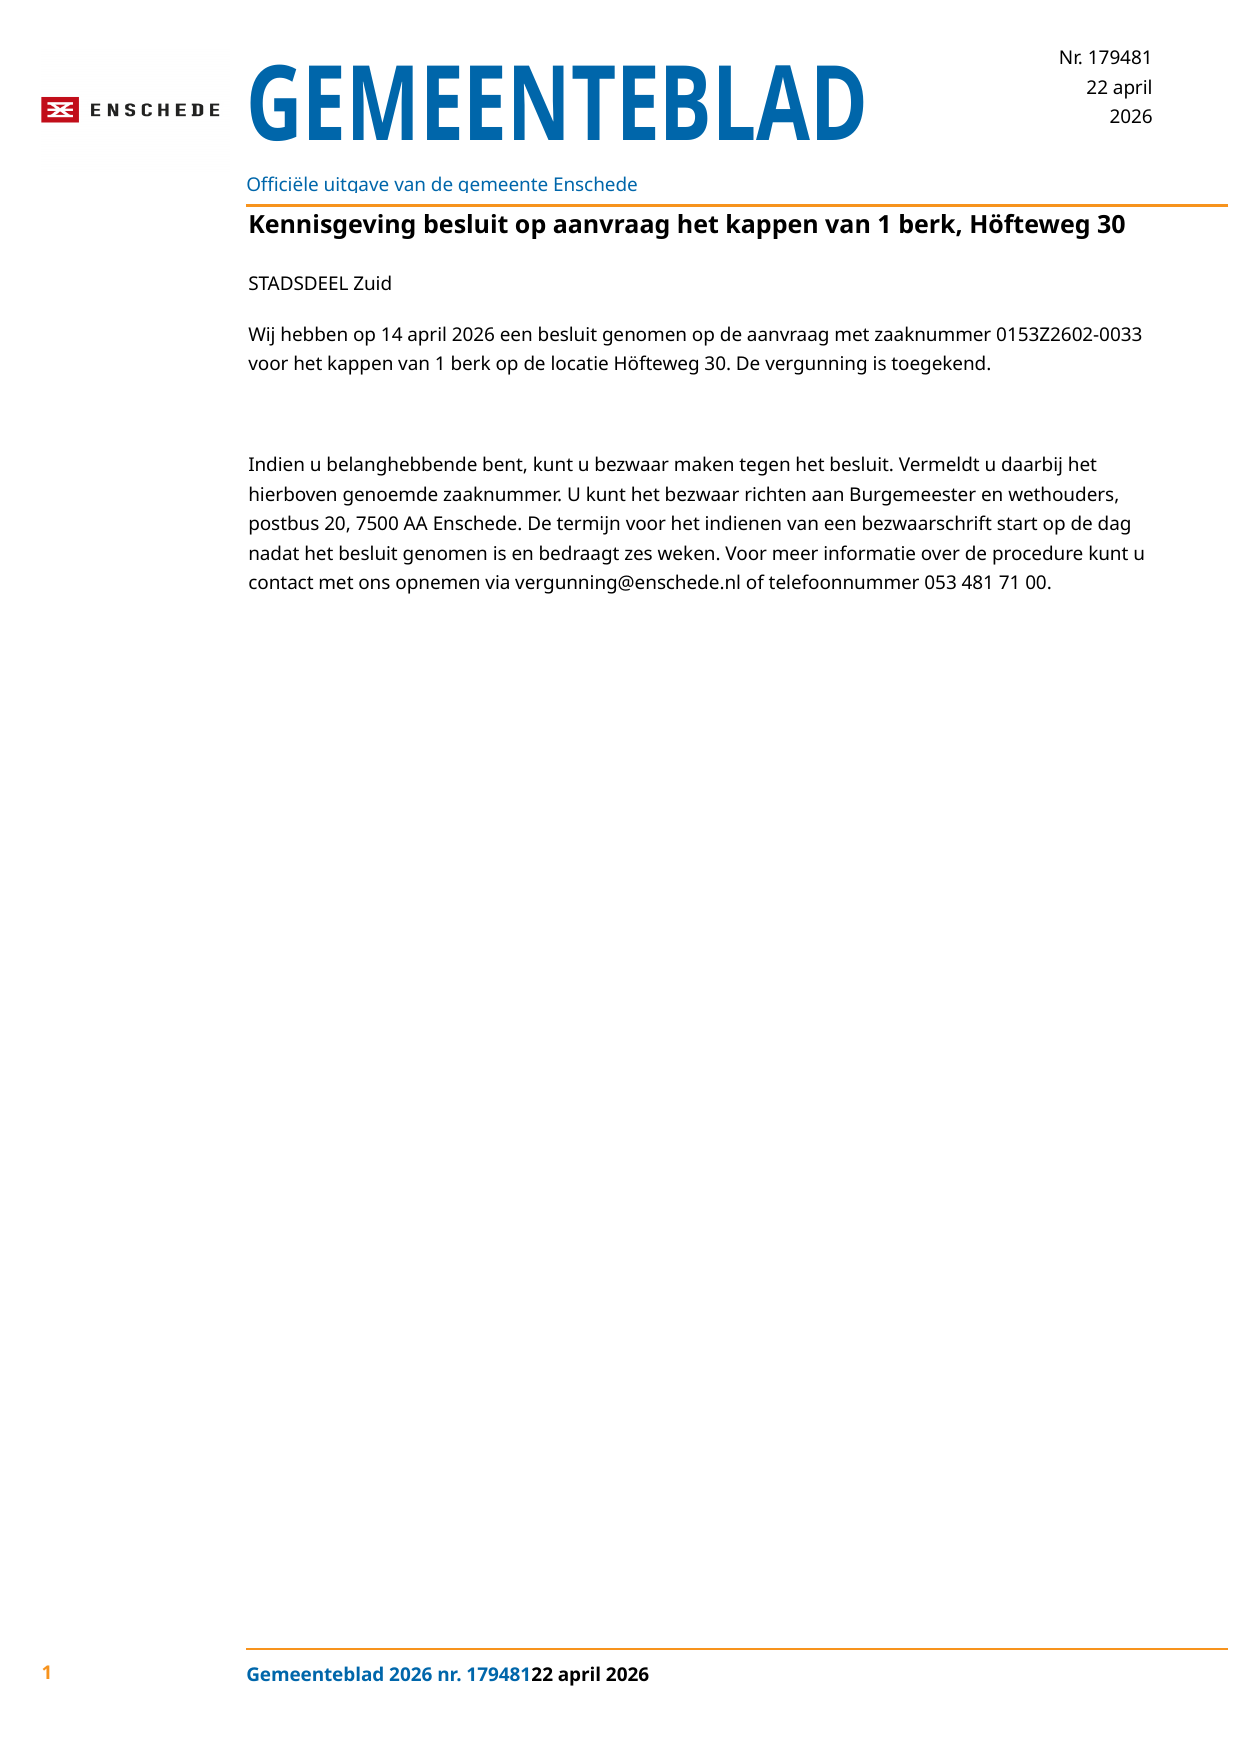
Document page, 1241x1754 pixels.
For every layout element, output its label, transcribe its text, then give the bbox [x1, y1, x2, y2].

text STADSDEEL Zuid [248, 270, 1152, 296]
text Indien u belanghebbende bent, kunt u bezwaar maken tegen het besluit. Vermeldt u daarbij het hierboven genoemde zaaknummer. U kunt het bezwaar richten aan Burgemeester en wethouders, postbus 20, 7500 AA Enschede. De termijn voor het indienen van een bezwaarschrift start op de dag nadat het besluit genomen is en bedraagt zes weken. Voor meer informatie over de procedure kunt u contact met ons opnemen via vergunning@enschede.nl of telefoonnummer 053 481 71 00. [248, 451, 1152, 595]
text Kennisgeving besluit op aanvraag het kappen van 1 berk, Höfteweg 30 [248, 207, 1152, 241]
text Wij hebben op 14 april 2026 een besluit genomen op de aanvraag met zaaknummer 0153Z2602-0033 voor het kappen van 1 berk op de locatie Höfteweg 30. De vergunning is toegekend. [248, 321, 1152, 376]
picture [41, 47, 231, 172]
